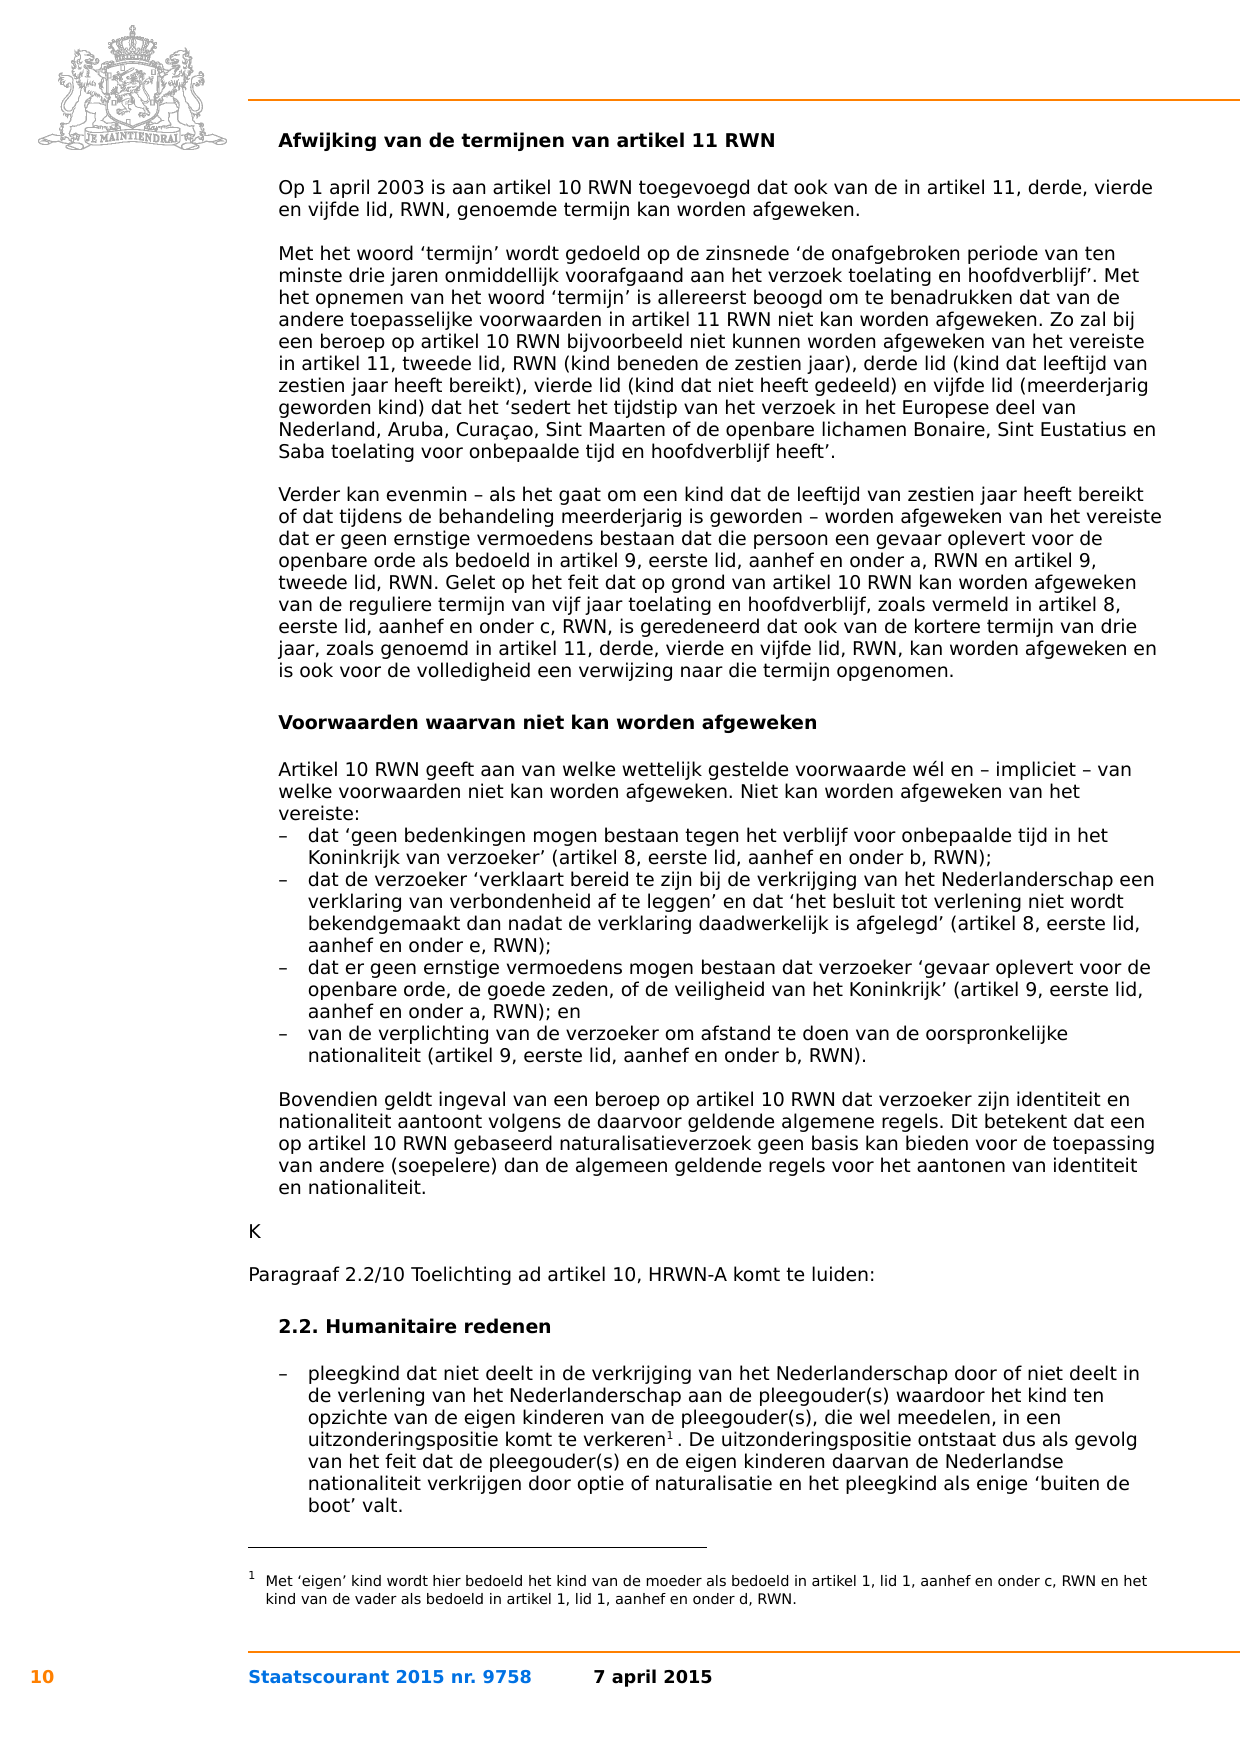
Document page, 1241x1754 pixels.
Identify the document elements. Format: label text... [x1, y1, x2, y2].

text – dat ‘geen bedenkingen mogen bestaan tegen het verblijf voor onbepaalde tijd in het Koninkrijk van verzoeker’ (artikel 8, eerste lid, aanhef en onder b, RWN); [278, 825, 1163, 869]
text Op 1 april 2003 is aan artikel 10 RWN toegevoegd dat ook van de in artikel 11, derde, vierde en vijfde lid, RWN, genoemde termijn kan worden afgeweken. [278, 177, 1163, 221]
text – dat er geen ernstige vermoedens mogen bestaan dat verzoeker ‘gevaar oplevert voor de openbare orde, de goede zeden, of de veiligheid van het Koninkrijk’ (artikel 9, eerste lid, aanhef en onder a, RWN); en [278, 957, 1163, 1023]
subtitle 2.2. Humanitaire redenen [278, 1316, 1163, 1338]
picture [38, 25, 227, 150]
text Paragraaf 2.2/10 Toelichting ad artikel 10, HRWN-A komt te luiden: [248, 1264, 1163, 1286]
text Artikel 10 RWN geeft aan van welke wettelijk gestelde voorwaarde wél en – impliciet – van welke voorwaarden niet kan worden afgeweken. Niet kan worden afgeweken van het vereiste: [278, 759, 1163, 825]
text – van de verplichting van de verzoeker om afstand te doen van de oorspronkelijke nationaliteit (artikel 9, eerste lid, aanhef en onder b, RWN). [278, 1023, 1163, 1067]
text Verder kan evenmin – als het gaat om een kind dat de leeftijd van zestien jaar heeft bereikt of dat tijdens de behandeling meerderjarig is geworden – worden afgeweken van het vereiste dat er geen ernstige vermoedens bestaan dat die persoon een gevaar oplevert voor de openbare orde als bedoeld in artikel 9, eerste lid, aanhef en onder a, RWN en artikel 9, tweede lid, RWN. Gelet op het feit dat op grond van artikel 10 RWN kan worden afgeweken van de reguliere termijn van vijf jaar toelating en hoofdverblijf, zoals vermeld in artikel 8, eerste lid, aanhef en onder c, RWN, is geredeneerd dat ook van de kortere termijn van drie jaar, zoals genoemd in artikel 11, derde, vierde en vijfde lid, RWN, kan worden afgeweken en is ook voor de volledigheid een verwijzing naar die termijn opgenomen. [278, 484, 1163, 682]
text Met het woord ‘termijn’ wordt gedoeld op de zinsnede ‘de onafgebroken periode van ten minste drie jaren onmiddellijk voorafgaand aan het verzoek toelating en hoofdverblijf’. Met het opnemen van het woord ‘termijn’ is allereerst beoogd om te benadrukken dat van de andere toepasselijke voorwaarden in artikel 11 RWN niet kan worden afgeweken. Zo zal bij een beroep op artikel 10 RWN bijvoorbeeld niet kunnen worden afgeweken van het vereiste in artikel 11, tweede lid, RWN (kind beneden de zestien jaar), derde lid (kind dat leeftijd van zestien jaar heeft bereikt), vierde lid (kind dat niet heeft gedeeld) en vijfde lid (meerderjarig geworden kind) dat het ‘sedert het tijdstip van het verzoek in het Europese deel van Nederland, Aruba, Curaçao, Sint Maarten of de openbare lichamen Bonaire, Sint Eustatius en Saba toelating voor onbepaalde tijd en hoofdverblijf heeft’. [278, 243, 1163, 462]
subtitle Voorwaarden waarvan niet kan worden afgeweken [278, 712, 1163, 734]
text Bovendien geldt ingeval van een beroep op artikel 10 RWN dat verzoeker zijn identiteit en nationaliteit aantoont volgens de daarvoor geldende algemene regels. Dit betekent dat een op artikel 10 RWN gebaseerd naturalisatieverzoek geen basis kan bieden voor de toepassing van andere (soepelere) dan de algemeen geldende regels voor het aantonen van identiteit en nationaliteit. [278, 1089, 1163, 1199]
text Met ‘eigen’ kind wordt hier bedoeld het kind van de moeder als bedoeld in artikel 1, lid 1, aanhef en onder c, RWN en het kind van de vader als bedoeld in artikel 1, lid 1, aanhef en onder d, RWN. [248, 1569, 1163, 1608]
subtitle Afwijking van de termijnen van artikel 11 RWN [278, 130, 1163, 152]
text – pleegkind dat niet deelt in de verkrijging van het Nederlanderschap door of niet deelt in de verlening van het Nederlanderschap aan de pleegouder(s) waardoor het kind ten opzichte van de eigen kinderen van de pleegouder(s), die wel meedelen, in een uitzonderingspositie komt te verkeren. De uitzonderingspositie ontstaat dus als gevolg van het feit dat de pleegouder(s) en de eigen kinderen daarvan de Nederlandse nationaliteit verkrijgen door optie of naturalisatie en het pleegkind als enige ‘buiten de boot’ valt. [278, 1363, 1163, 1517]
text K [248, 1221, 1163, 1242]
text – dat de verzoeker ‘verklaart bereid te zijn bij de verkrijging van het Nederlanderschap een verklaring van verbondenheid af te leggen’ en dat ‘het besluit tot verlening niet wordt bekendgemaakt dan nadat de verklaring daadwerkelijk is afgelegd’ (artikel 8, eerste lid, aanhef en onder e, RWN); [278, 869, 1163, 957]
